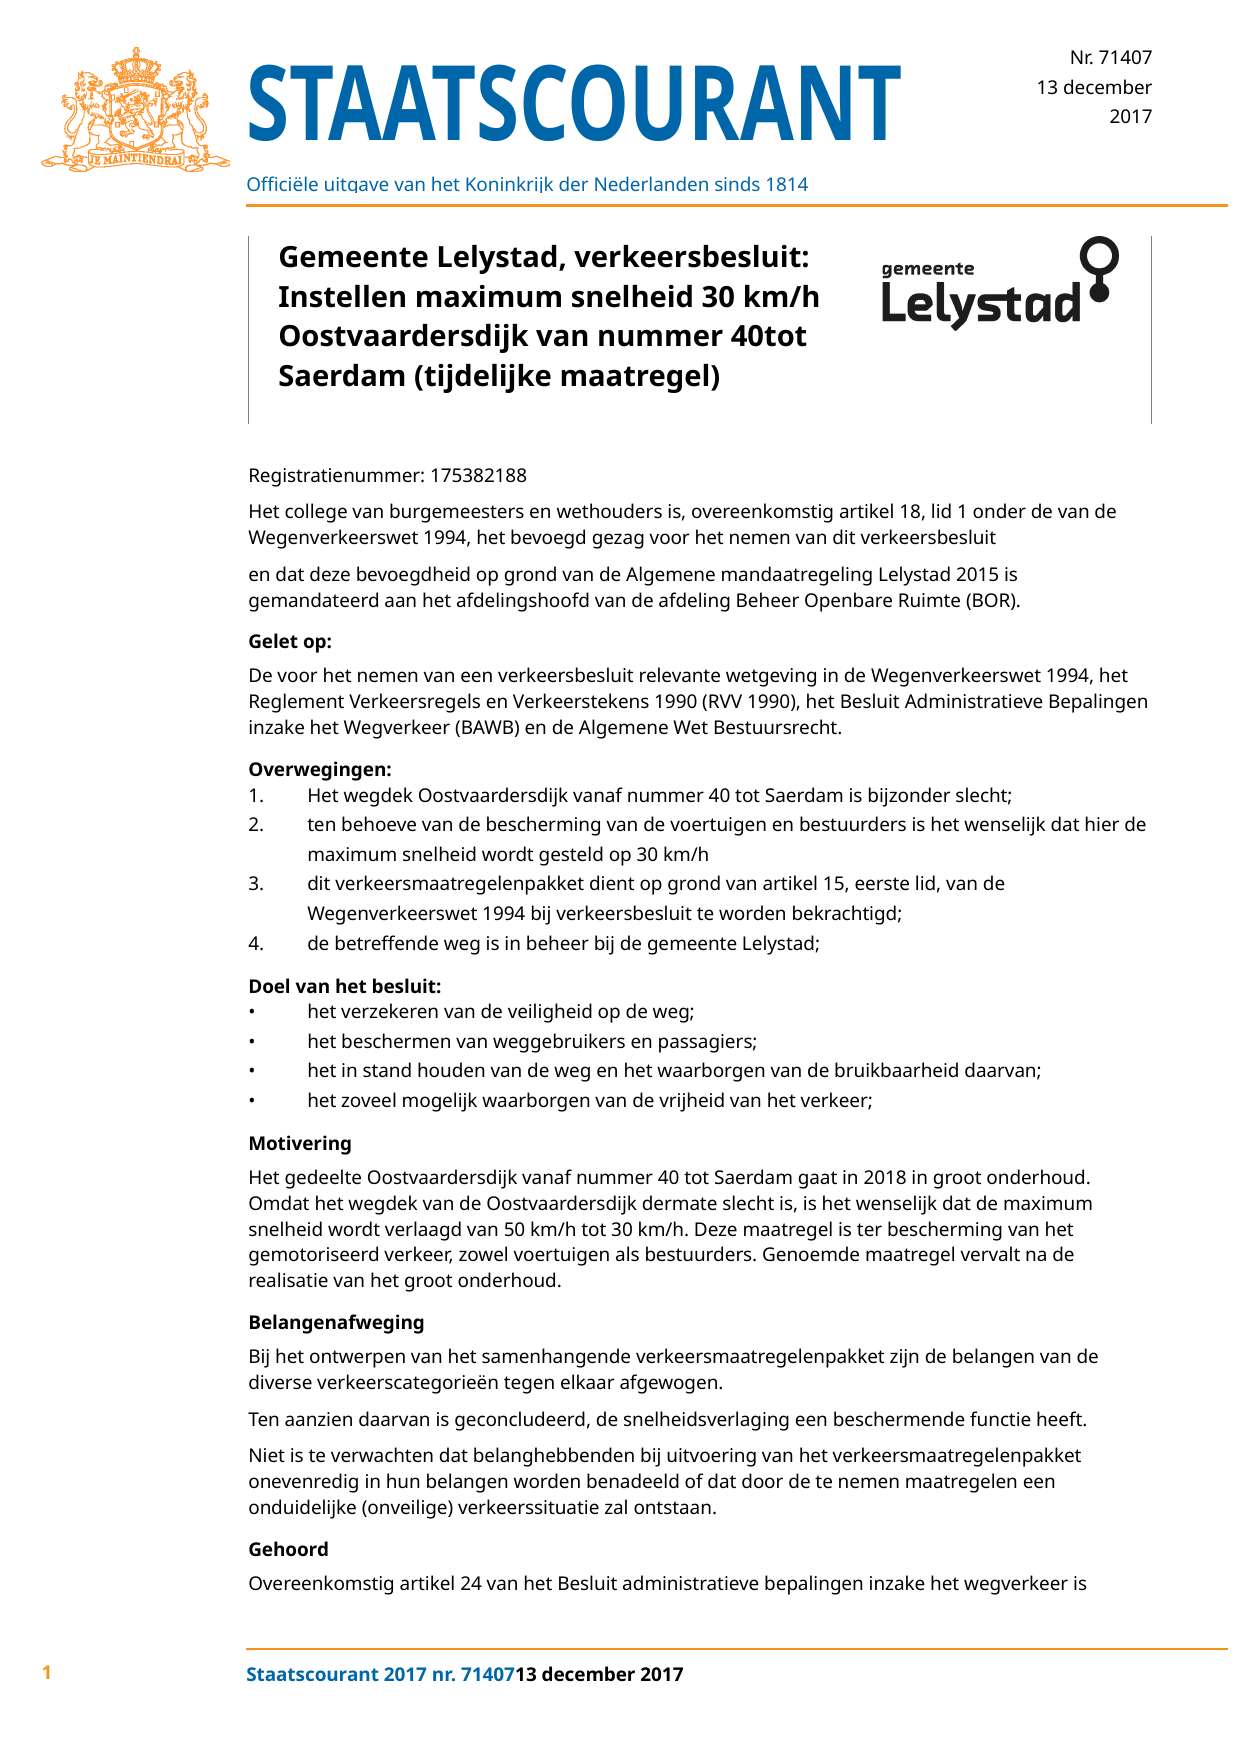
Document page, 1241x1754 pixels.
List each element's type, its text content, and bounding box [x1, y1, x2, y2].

list ten behoeve van de bescherming van de voertuigen en bestuurders is het wenselijk dat hier de maximum snelheid wordt gesteld op 30 km/h [248, 811, 1152, 867]
text Het gedeelte Oostvaardersdijk vanaf nummer 40 tot Saerdam gaat in 2018 in groot onderhoud. Omdat het wegdek van de Oostvaardersdijk dermate slecht is, is het wenselijk dat de maximum snelheid wordt verlaagd van 50 km/h tot 30 km/h. Deze maatregel is ter bescherming van het gemotoriseerd verkeer, zowel voertuigen als bestuurders. Genoemde maatregel vervalt na de realisatie van het groot onderhoud. [248, 1164, 1152, 1293]
list Het wegdek Oostvaardersdijk vanaf nummer 40 tot Saerdam is bijzonder slecht; [248, 782, 1152, 807]
list dit verkeersmaatregelenpakket dient op grond van artikel 15, eerste lid, van de Wegenverkeerswet 1994 bij verkeersbesluit te worden bekrachtigd; [248, 871, 1152, 926]
text Doel van het besluit: [248, 973, 1152, 998]
list het beschermen van weggebruikers en passagiers; [248, 1028, 1152, 1054]
picture [41, 47, 231, 172]
text Registratienummer: 175382188 [248, 462, 1152, 488]
table_header Gemeente Lelystad, verkeersbesluit: Instellen maximum snelheid 30 km/h Oostvaardersdijk van nummer 40tot Saerdam (tijdelijke maatregel) [249, 236, 850, 424]
text Het college van burgemeesters en wethouders is, overeenkomstig artikel 18, lid 1 onder de van de Wegenverkeerswet 1994, het bevoegd gezag voor het nemen van dit verkeersbesluit [248, 499, 1152, 550]
list het in stand houden van de weg en het waarborgen van de bruikbaarheid daarvan; [248, 1058, 1152, 1083]
list het zoveel mogelijk waarborgen van de vrijheid van het verkeer; [248, 1087, 1152, 1113]
text Belangenafweging [248, 1309, 1152, 1335]
list het verzekeren van de veiligheid op de weg; [248, 998, 1152, 1024]
text Gelet op: [248, 629, 1152, 654]
text Gehoord [248, 1536, 1152, 1561]
text Overeenkomstig artikel 24 van het Besluit administratieve bepalingen inzake het wegverkeer is [248, 1570, 1152, 1596]
picture [882, 236, 1119, 331]
text Ten aanzien daarvan is geconcludeerd, de snelheidsverlaging een beschermende functie heeft. [248, 1406, 1152, 1431]
text Overwegingen: [248, 756, 1152, 782]
text Bij het ontwerpen van het samenhangende verkeersmaatregelenpakket zijn de belangen van de diverse verkeerscategorieën tegen elkaar afgewogen. [248, 1343, 1152, 1395]
text De voor het nemen van een verkeersbesluit relevante wetgeving in de Wegenverkeerswet 1994, het Reglement Verkeersregels en Verkeerstekens 1990 (RVV 1990), het Besluit Administratieve Bepalingen inzake het Wegverkeer (BAWB) en de Algemene Wet Bestuursrecht. [248, 663, 1152, 740]
list de betreffende weg is in beheer bij de gemeente Lelystad; [248, 930, 1152, 955]
table_header [850, 236, 1151, 424]
text en dat deze bevoegdheid op grond van de Algemene mandaatregeling Lelystad 2015 is gemandateerd aan het afdelingshoofd van de afdeling Beheer Openbare Ruimte (BOR). [248, 561, 1152, 612]
text Motivering [248, 1130, 1152, 1156]
text Niet is te verwachten dat belanghebbenden bij uitvoering van het verkeersmaatregelenpakket onevenredig in hun belangen worden benadeeld of dat door de te nemen maatregelen een onduidelijke (onveilige) verkeerssituatie zal ontstaan. [248, 1442, 1152, 1519]
